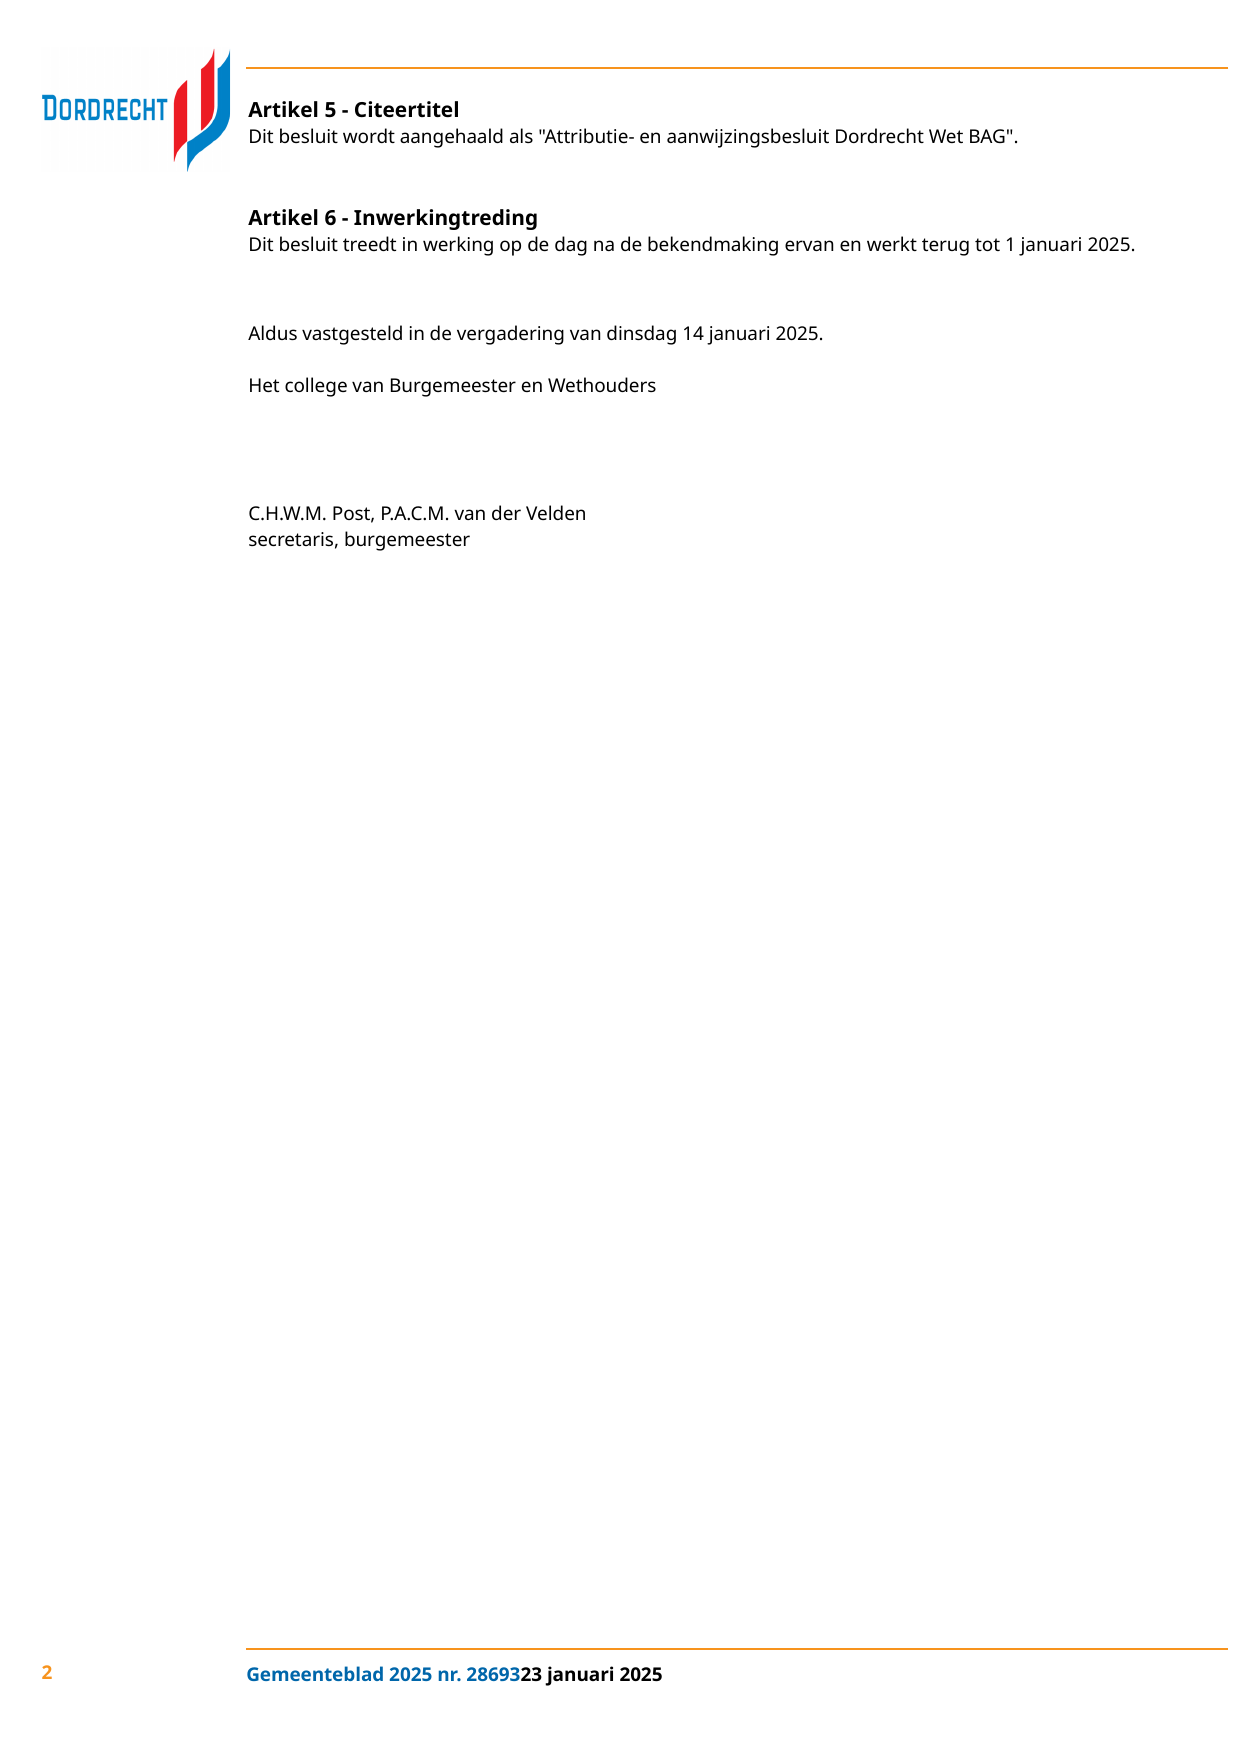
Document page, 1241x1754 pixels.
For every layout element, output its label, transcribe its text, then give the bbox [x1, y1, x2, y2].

picture [41, 47, 231, 172]
text Dit besluit treedt in werking op de dag na de bekendmaking ervan en werkt terug tot 1 januari 2025. [248, 232, 1152, 257]
text secretaris, burgemeester [248, 526, 1152, 552]
text Artikel 6 - Inwerkingtreding [248, 203, 1152, 232]
text Dit besluit wordt aangehaald als "Attributie- en aanwijzingsbesluit Dordrecht Wet BAG". [248, 123, 1152, 149]
text Aldus vastgesteld in de vergadering van dinsdag 14 januari 2025. [248, 320, 1152, 346]
text C.H.W.M. Post, P.A.C.M. van der Velden [248, 501, 1152, 526]
text Het college van Burgemeester en Wethouders [248, 372, 1152, 398]
text Artikel 5 - Citeertitel [248, 95, 1152, 123]
